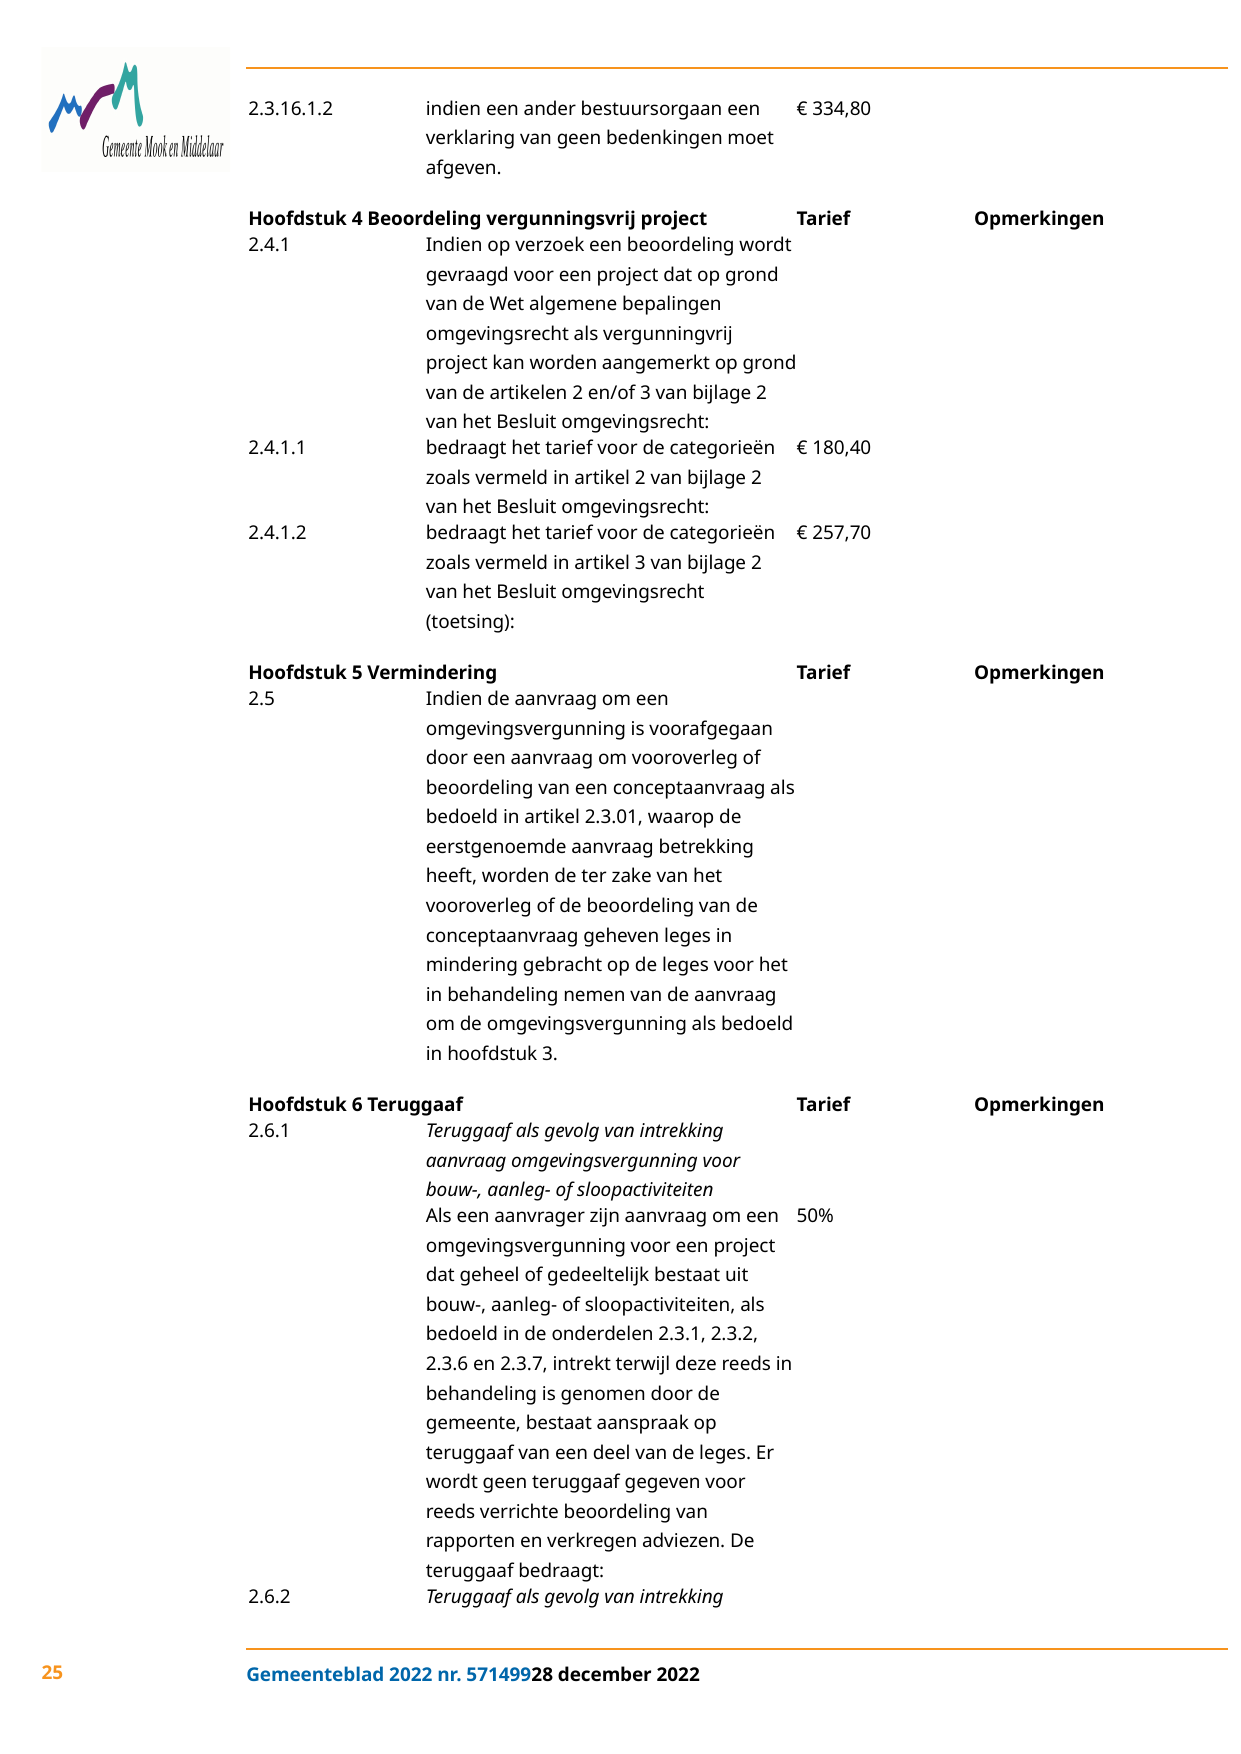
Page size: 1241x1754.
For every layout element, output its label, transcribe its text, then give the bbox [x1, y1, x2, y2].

table_cell € 334,80 [796, 95, 974, 180]
table_cell € 257,70 [796, 519, 974, 634]
table_cell [796, 1066, 974, 1092]
table_cell [974, 231, 1152, 434]
table_cell [426, 180, 796, 205]
table_cell 2.6.1 [248, 1118, 426, 1202]
table_cell € 180,40 [796, 434, 974, 519]
table_cell Hoofdstuk 4 Beoordeling vergunningsvrij project [248, 205, 796, 231]
table_cell [248, 180, 426, 205]
table_cell Teruggaaf als gevolg van intrekking [426, 1583, 796, 1609]
table_cell Tarief [796, 205, 974, 231]
table_cell [426, 634, 796, 659]
table_cell [974, 95, 1152, 180]
table_cell [796, 1583, 974, 1609]
table_cell 2.4.1.1 [248, 434, 426, 519]
table_cell [796, 231, 974, 434]
table_cell Opmerkingen [974, 1092, 1152, 1117]
table_cell [796, 685, 974, 1066]
table_cell bedraagt het tarief voor de categorieën zoals vermeld in artikel 3 van bijlage 2 van het Besluit omgevingsrecht (toetsing): [426, 519, 796, 634]
table_cell [974, 1066, 1152, 1092]
table_cell indien een ander bestuursorgaan een verklaring van geen bedenkingen moet afgeven. [426, 95, 796, 180]
table_cell Teruggaaf als gevolg van intrekking aanvraag omgevingsvergunning voor bouw-, aanleg- of sloopactiviteiten [426, 1118, 796, 1202]
table_cell [974, 1583, 1152, 1609]
table_cell 2.4.1.2 [248, 519, 426, 634]
table_cell bedraagt het tarief voor de categorieën zoals vermeld in artikel 2 van bijlage 2 van het Besluit omgevingsrecht: [426, 434, 796, 519]
table_cell 2.4.1 [248, 231, 426, 434]
table_cell [796, 634, 974, 659]
table_cell [974, 685, 1152, 1066]
table_cell [974, 1118, 1152, 1202]
table_cell Tarief [796, 660, 974, 685]
table_cell Indien de aanvraag om een omgevingsvergunning is voorafgegaan door een aanvraag om vooroverleg of beoordeling van een conceptaanvraag als bedoeld in artikel 2.3.01, waarop de eerstgenoemde aanvraag betrekking heeft, worden de ter zake van het vooroverleg of de beoordeling van de conceptaanvraag geheven leges in mindering gebracht op de leges voor het in behandeling nemen van de aanvraag om de omgevingsvergunning als bedoeld in hoofdstuk 3. [426, 685, 796, 1066]
table_cell Hoofdstuk 5 Vermindering [248, 660, 796, 685]
table_cell 2.6.2 [248, 1583, 426, 1609]
table_cell Hoofdstuk 6 Teruggaaf [248, 1092, 796, 1117]
table_cell [426, 1066, 796, 1092]
table_cell [974, 180, 1152, 205]
table_cell 2.5 [248, 685, 426, 1066]
table_cell [248, 1066, 426, 1092]
table_cell [796, 180, 974, 205]
table_cell Opmerkingen [974, 660, 1152, 685]
table_cell Indien op verzoek een beoordeling wordt gevraagd voor een project dat op grond van de Wet algemene bepalingen omgevingsrecht als vergunningvrij project kan worden aangemerkt op grond van de artikelen 2 en/of 3 van bijlage 2 van het Besluit omgevingsrecht: [426, 231, 796, 434]
table_cell [974, 1202, 1152, 1583]
picture [41, 47, 231, 172]
table_cell 50% [796, 1202, 974, 1583]
table_cell Opmerkingen [974, 205, 1152, 231]
table_cell Als een aanvrager zijn aanvraag om een omgevingsvergunning voor een project dat geheel of gedeeltelijk bestaat uit bouw-, aanleg- of sloopactiviteiten, als bedoeld in de onderdelen 2.3.1, 2.3.2, 2.3.6 en 2.3.7, intrekt terwijl deze reeds in behandeling is genomen door de gemeente, bestaat aanspraak op teruggaaf van een deel van de leges. Er wordt geen teruggaaf gegeven voor reeds verrichte beoordeling van rapporten en verkregen adviezen. De teruggaaf bedraagt: [426, 1202, 796, 1583]
table_cell [974, 434, 1152, 519]
table_cell [248, 634, 426, 659]
table_cell [974, 634, 1152, 659]
table_cell [974, 519, 1152, 634]
table_cell [248, 1202, 426, 1583]
table_cell 2.3.16.1.2 [248, 95, 426, 180]
table_cell Tarief [796, 1092, 974, 1117]
table_cell [796, 1118, 974, 1202]
